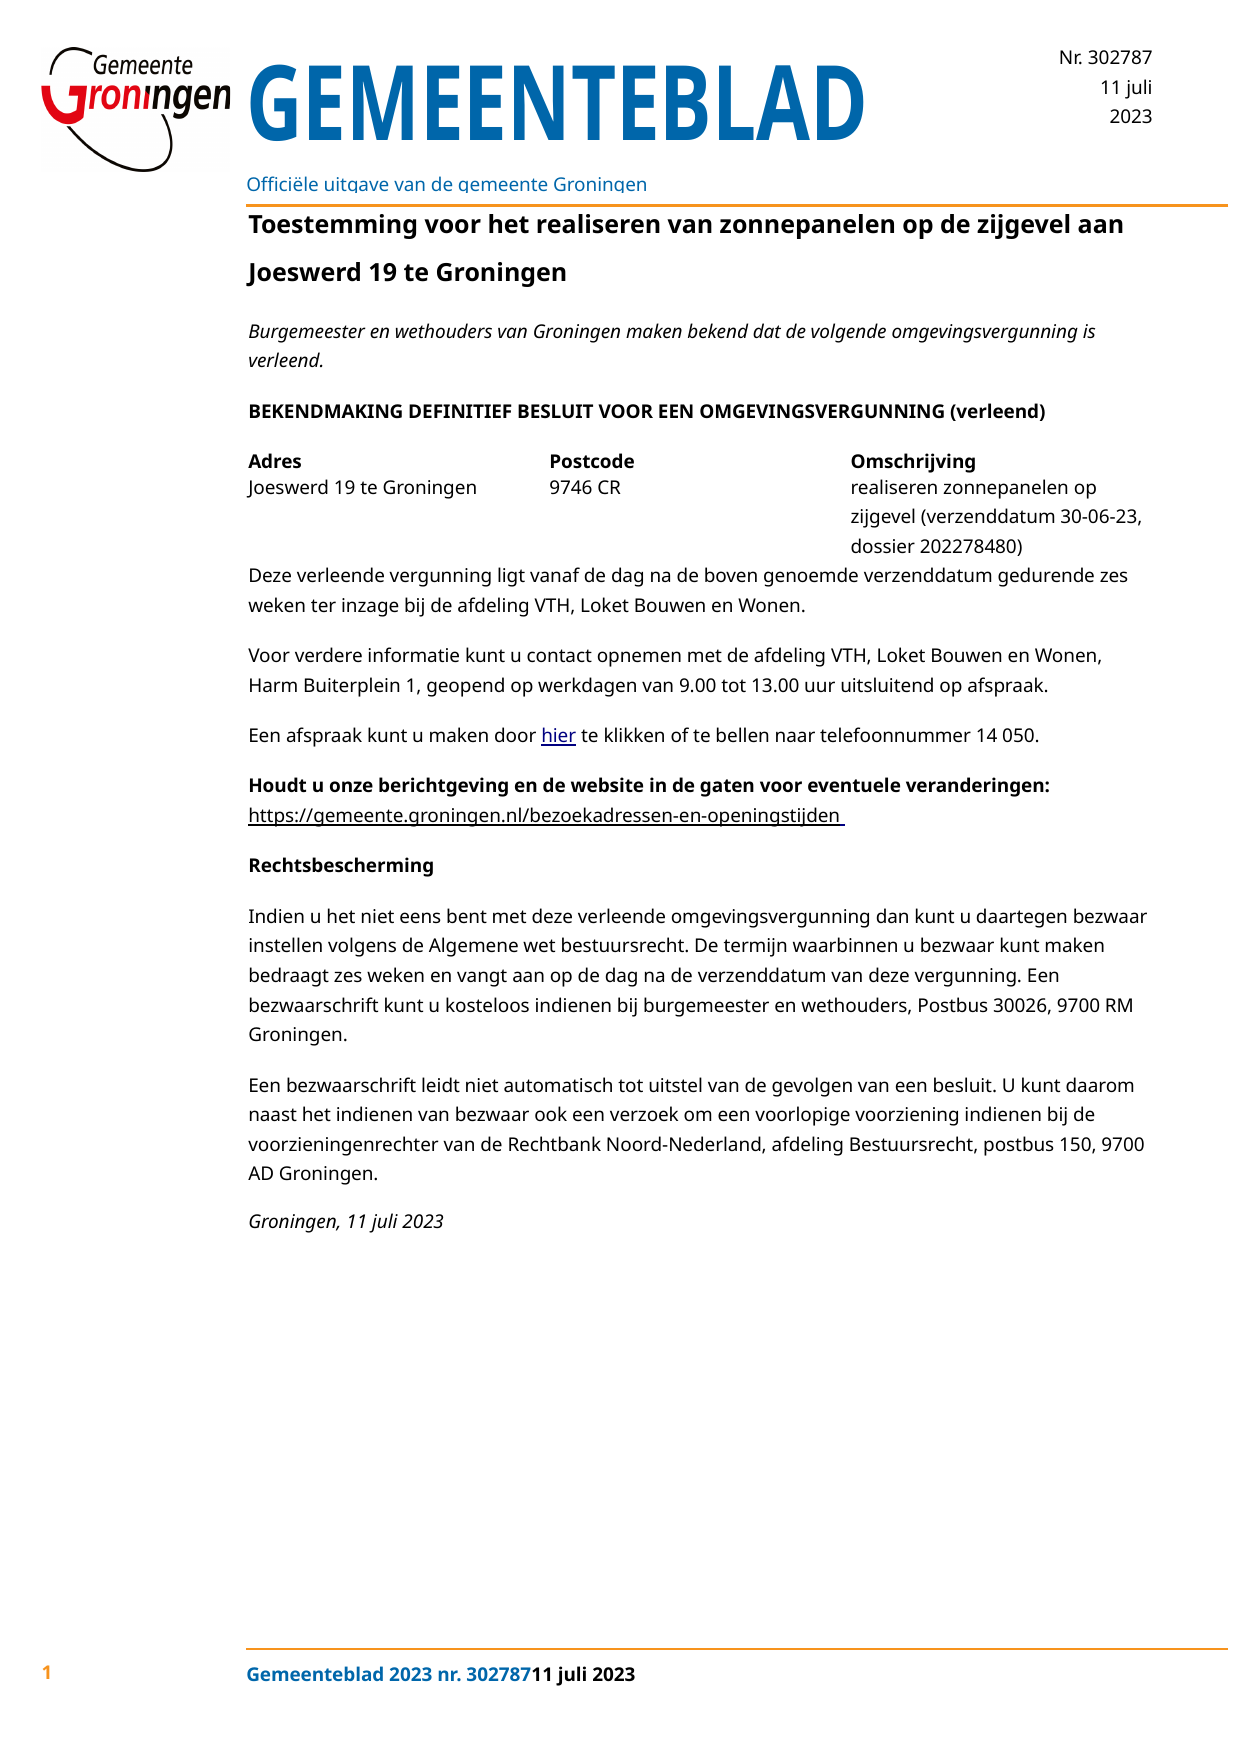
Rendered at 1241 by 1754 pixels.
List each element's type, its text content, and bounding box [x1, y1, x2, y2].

table_cell 9746 CR [549, 474, 850, 559]
text Een afspraak kunt u maken door hier te klikken of te bellen naar telefoonnummer 14 050. [248, 722, 1152, 748]
table_cell realiseren zonnepanelen op zijgevel (verzenddatum 30-06-23, dossier 202278480) [850, 474, 1152, 559]
text Indien u het niet eens bent met deze verleende omgevingsvergunning dan kunt u daartegen bezwaar instellen volgens de Algemene wet bestuursrecht. De termijn waarbinnen u bezwaar kunt maken bedraagt zes weken en vangt aan op de dag na de verzenddatum van deze vergunning. Een bezwaarschrift kunt u kosteloos indienen bij burgemeester en wethouders, Postbus 30026, 9700 RM Groningen. [248, 903, 1152, 1047]
table_header Postcode [549, 449, 850, 474]
text BEKENDMAKING DEFINITIEF BESLUIT VOOR EEN OMGEVINGSVERGUNNING (verleend) [248, 398, 1152, 424]
text Burgemeester en wethouders van Groningen maken bekend dat de volgende omgevingsvergunning is verleend. [248, 318, 1152, 373]
text Deze verleende vergunning ligt vanaf de dag na de boven genoemde verzenddatum gedurende zes weken ter inzage bij de afdeling VTH, Loket Bouwen en Wonen. [248, 562, 1152, 618]
text Groningen, 11 juli 2023 [248, 1208, 1152, 1234]
text Houdt u onze berichtgeving en de website in de gaten voor eventuele veranderingen: https://gemeente.groningen.nl/bezoekadressen-en-openingstijden [248, 773, 1152, 828]
text Rechtsbescherming [248, 853, 1152, 878]
table_cell Joeswerd 19 te Groningen [248, 474, 549, 559]
table_header Omschrijving [850, 449, 1152, 474]
text Een bezwaarschrift leidt niet automatisch tot uitstel van de gevolgen van een besluit. U kunt daarom naast het indienen van bezwaar ook een verzoek om een voorlopige voorziening indienen bij de voorzieningenrechter van de Rechtbank Noord-Nederland, afdeling Bestuursrecht, postbus 150, 9700 AD Groningen. [248, 1072, 1152, 1186]
text Toestemming voor het realiseren van zonnepanelen op de zijgevel aan Joeswerd 19 te Groningen [248, 207, 1152, 288]
picture [41, 47, 231, 172]
text Voor verdere informatie kunt u contact opnemen met de afdeling VTH, Loket Bouwen en Wonen, Harm Buiterplein 1, geopend op werkdagen van 9.00 tot 13.00 uur uitsluitend op afspraak. [248, 642, 1152, 698]
table_header Adres [248, 449, 549, 474]
